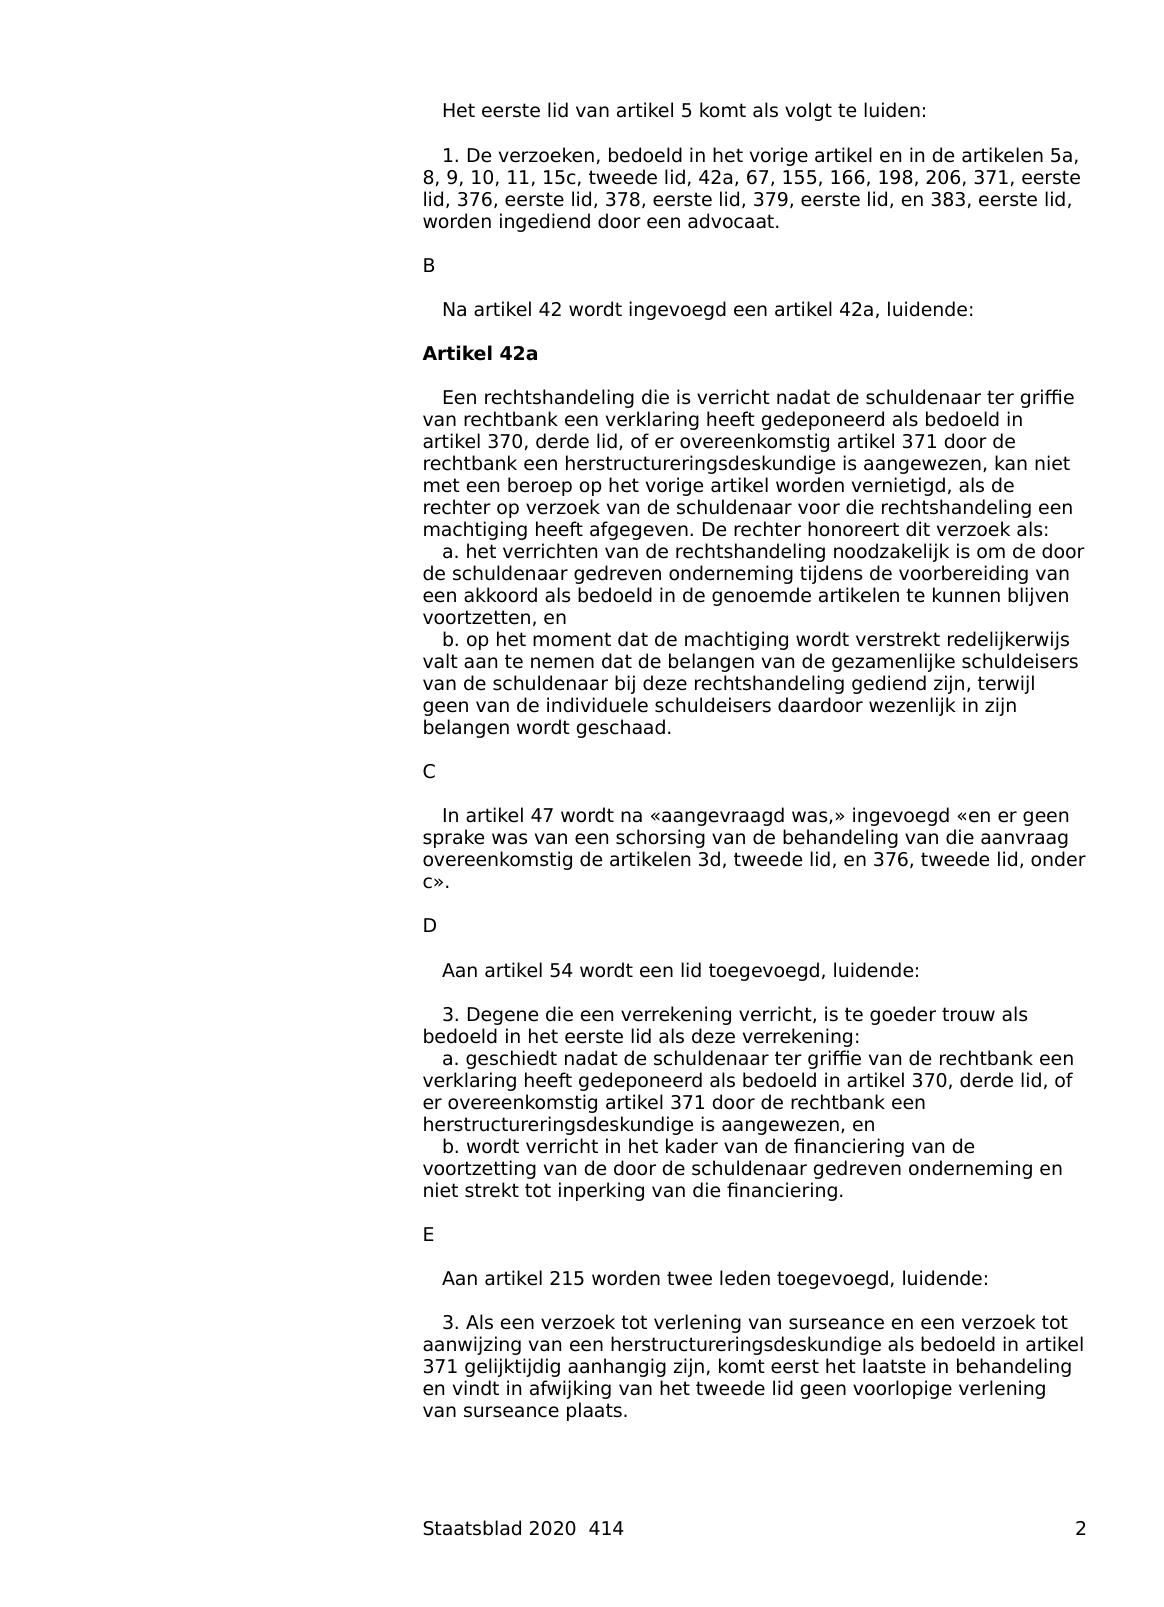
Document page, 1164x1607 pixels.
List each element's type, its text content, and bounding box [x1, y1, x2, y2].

text In artikel 47 wordt na «aangevraagd was,» ingevoegd «en er geen sprake was van een schorsing van de behandeling van die aanvraag overeenkomstig de artikelen 3d, tweede lid, en 376, tweede lid, onder c». [422, 805, 1087, 893]
text Aan artikel 215 worden twee leden toegevoegd, luidende: [422, 1268, 1087, 1290]
text B [422, 255, 1087, 277]
text 3. Als een verzoek tot verlening van surseance en een verzoek tot aanwijzing van een herstructureringsdeskundige als bedoeld in artikel 371 gelijktijdig aanhangig zijn, komt eerst het laatste in behandeling en vindt in afwijking van het tweede lid geen voorlopige verlening van surseance plaats. [422, 1312, 1087, 1422]
text Aan artikel 54 wordt een lid toegevoegd, luidende: [422, 959, 1087, 981]
text E [422, 1224, 1087, 1246]
text D [422, 915, 1087, 937]
text 3. Degene die een verrekening verricht, is te goeder trouw als bedoeld in het eerste lid als deze verrekening: [422, 1004, 1087, 1048]
text Een rechtshandeling die is verricht nadat de schuldenaar ter griffie van rechtbank een verklaring heeft gedeponeerd als bedoeld in artikel 370, derde lid, of er overeenkomstig artikel 371 door de rechtbank een herstructureringsdeskundige is aangewezen, kan niet met een beroep op het vorige artikel worden vernietigd, als de rechter op verzoek van de schuldenaar voor die rechtshandeling een machtiging heeft afgegeven. De rechter honoreert dit verzoek als: [422, 387, 1087, 541]
text C [422, 761, 1087, 783]
text b. op het moment dat de machtiging wordt verstrekt redelijkerwijs valt aan te nemen dat de belangen van de gezamenlijke schuldeisers van de schuldenaar bij deze rechtshandeling gediend zijn, terwijl geen van de individuele schuldeisers daardoor wezenlijk in zijn belangen wordt geschaad. [422, 629, 1087, 739]
text a. het verrichten van de rechtshandeling noodzakelijk is om de door de schuldenaar gedreven onderneming tijdens de voorbereiding van een akkoord als bedoeld in de genoemde artikelen te kunnen blijven voortzetten, en [422, 541, 1087, 629]
text Na artikel 42 wordt ingevoegd een artikel 42a, luidende: [422, 299, 1087, 321]
text Het eerste lid van artikel 5 komt als volgt te luiden: [422, 100, 1087, 122]
text a. geschiedt nadat de schuldenaar ter griffie van de rechtbank een verklaring heeft gedeponeerd als bedoeld in artikel 370, derde lid, of er overeenkomstig artikel 371 door de rechtbank een herstructureringsdeskundige is aangewezen, en [422, 1048, 1087, 1136]
text b. wordt verricht in het kader van de financiering van de voortzetting van de door de schuldenaar gedreven onderneming en niet strekt tot inperking van die financiering. [422, 1136, 1087, 1201]
subtitle Artikel 42a [422, 343, 1087, 365]
text 1. De verzoeken, bedoeld in het vorige artikel en in de artikelen 5a, 8, 9, 10, 11, 15c, tweede lid, 42a, 67, 155, 166, 198, 206, 371, eerste lid, 376, eerste lid, 378, eerste lid, 379, eerste lid, en 383, eerste lid, worden ingediend door een advocaat. [422, 144, 1087, 232]
